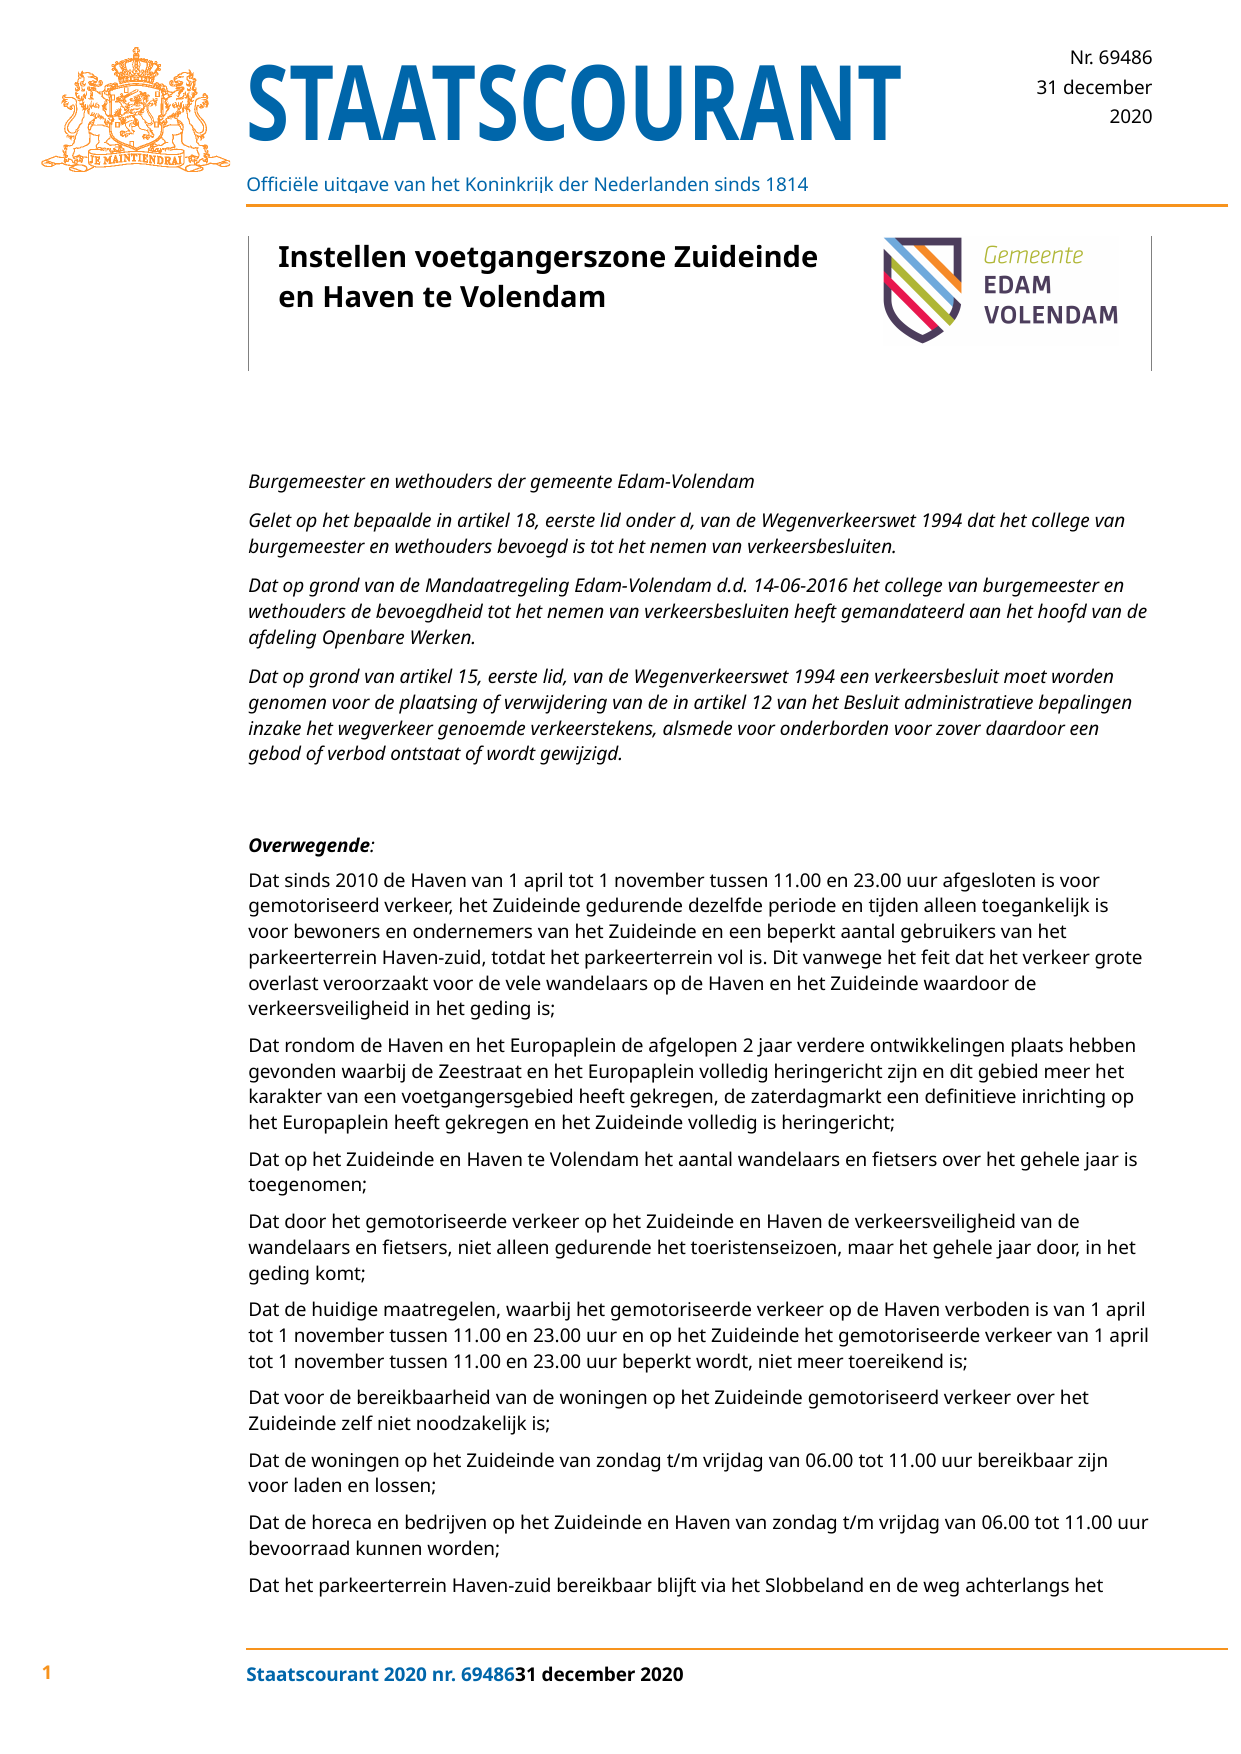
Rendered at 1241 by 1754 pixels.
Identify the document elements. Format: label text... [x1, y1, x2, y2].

text Dat op grond van artikel 15, eerste lid, van de Wegenverkeerswet 1994 een verkeersbesluit moet worden genomen voor de plaatsing of verwijdering van de in artikel 12 van het Besluit administratieve bepalingen inzake het wegverkeer genoemde verkeerstekens, alsmede voor onderborden voor zover daardoor een gebod of verbod ontstaat of wordt gewijzigd. [248, 663, 1152, 766]
text Overwegende: [248, 833, 1152, 858]
text Dat het parkeerterrein Haven-zuid bereikbaar blijft via het Slobbeland en de weg achterlangs het [248, 1572, 1152, 1597]
text Dat de horeca en bedrijven op het Zuideinde en Haven van zondag t/m vrijdag van 06.00 tot 11.00 uur bevoorraad kunnen worden; [248, 1509, 1152, 1561]
text Dat de huidige maatregelen, waarbij het gemotoriseerde verkeer op de Haven verboden is van 1 april tot 1 november tussen 11.00 en 23.00 uur en op het Zuideinde het gemotoriseerde verkeer van 1 april tot 1 november tussen 11.00 en 23.00 uur beperkt wordt, niet meer toereikend is; [248, 1296, 1152, 1374]
text Dat de woningen op het Zuideinde van zondag t/m vrijdag van 06.00 tot 11.00 uur bereikbaar zijn voor laden en lossen; [248, 1447, 1152, 1498]
text Dat sinds 2010 de Haven van 1 april tot 1 november tussen 11.00 en 23.00 uur afgesloten is voor gemotoriseerd verkeer, het Zuideinde gedurende dezelfde periode en tijden alleen toegankelijk is voor bewoners en ondernemers van het Zuideinde en een beperkt aantal gebruikers van het parkeerterrein Haven-zuid, totdat het parkeerterrein vol is. Dit vanwege het feit dat het verkeer grote overlast veroorzaakt voor de vele wandelaars op de Haven en het Zuideinde waardoor de verkeersveiligheid in het geding is; [248, 867, 1152, 1021]
text Gelet op het bepaalde in artikel 18, eerste lid onder d, van de Wegenverkeerswet 1994 dat het college van burgemeester en wethouders bevoegd is tot het nemen van verkeersbesluiten. [248, 508, 1152, 559]
text Dat door het gemotoriseerde verkeer op het Zuideinde en Haven de verkeersveiligheid van de wandelaars en fietsers, niet alleen gedurende het toeristenseizoen, maar het gehele jaar door, in het geding komt; [248, 1208, 1152, 1286]
table_header Instellen voetgangerszone Zuideinde en Haven te Volendam [249, 236, 850, 371]
text Dat op grond van de Mandaatregeling Edam-Volendam d.d. 14-06-2016 het college van burgemeester en wethouders de bevoegdheid tot het nemen van verkeersbesluiten heeft gemandateerd aan het hoofd van de afdeling Openbare Werken. [248, 573, 1152, 650]
picture [41, 47, 231, 172]
text Dat op het Zuideinde en Haven te Volendam het aantal wandelaars en fietsers over het gehele jaar is toegenomen; [248, 1146, 1152, 1197]
text Dat voor de bereikbaarheid van de woningen op het Zuideinde gemotoriseerd verkeer over het Zuideinde zelf niet noodzakelijk is; [248, 1384, 1152, 1436]
picture [882, 236, 1119, 346]
table_header [850, 236, 1151, 371]
text Dat rondom de Haven en het Europaplein de afgelopen 2 jaar verdere ontwikkelingen plaats hebben gevonden waarbij de Zeestraat en het Europaplein volledig heringericht zijn en dit gebied meer het karakter van een voetgangersgebied heeft gekregen, de zaterdagmarkt een definitieve inrichting op het Europaplein heeft gekregen en het Zuideinde volledig is heringericht; [248, 1032, 1152, 1135]
text Burgemeester en wethouders der gemeente Edam-Volendam [248, 468, 1152, 494]
